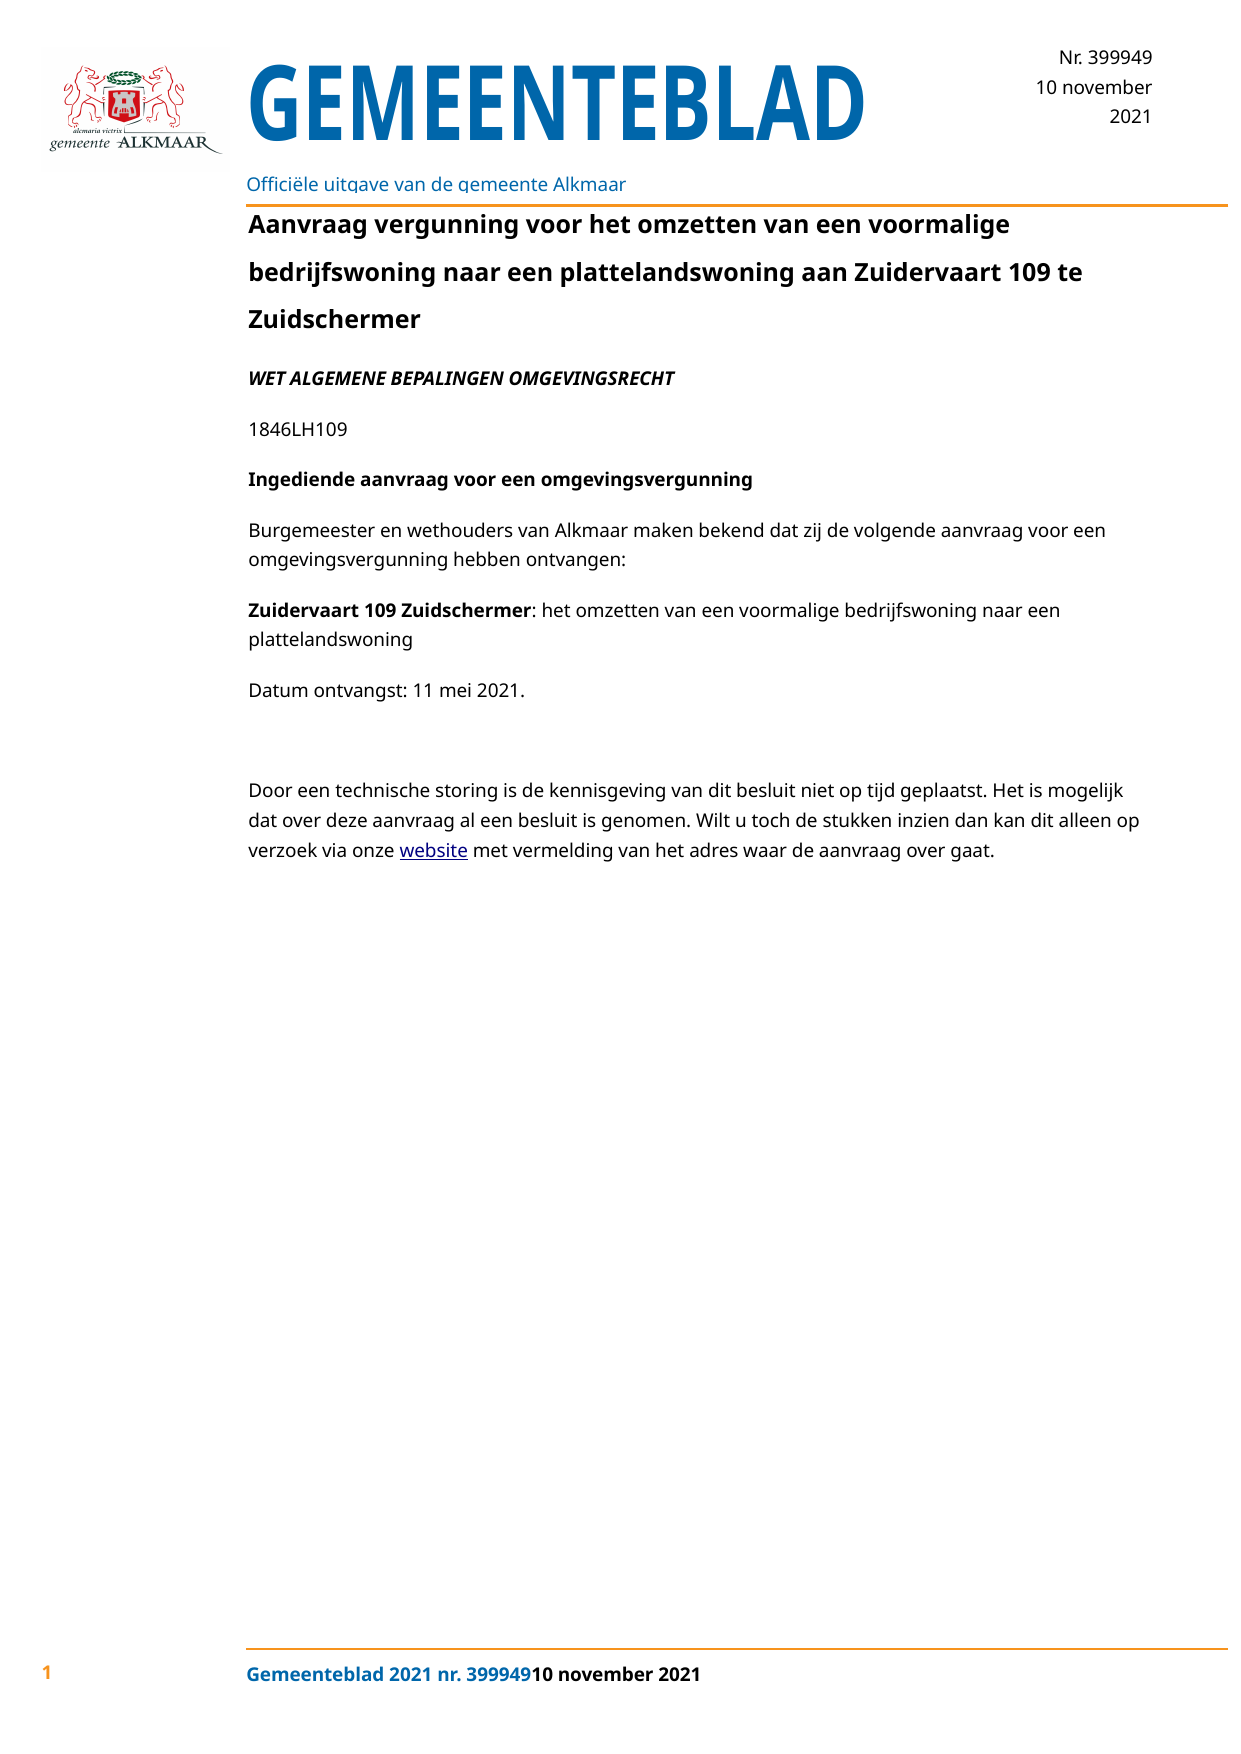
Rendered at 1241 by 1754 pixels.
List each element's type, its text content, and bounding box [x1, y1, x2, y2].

text Zuidervaart 109 Zuidschermer: het omzetten van een voormalige bedrijfswoning naar een plattelandswoning [248, 597, 1152, 652]
text Aanvraag vergunning voor het omzetten van een voormalige bedrijfswoning naar een plattelandswoning aan Zuidervaart 109 te Zuidschermer [248, 207, 1152, 336]
text Ingediende aanvraag voor een omgevingsvergunning [248, 466, 1152, 492]
text WET ALGEMENE BEPALINGEN OMGEVINGSRECHT [248, 366, 1152, 391]
text 1846LH109 [248, 416, 1152, 442]
picture [41, 47, 231, 172]
text Datum ontvangst: 11 mei 2021. [248, 677, 1152, 702]
text Door een technische storing is de kennisgeving van dit besluit niet op tijd geplaatst. Het is mogelijk dat over deze aanvraag al een besluit is genomen. Wilt u toch de stukken inzien dan kan dit alleen op verzoek via onze website met vermelding van het adres waar de aanvraag over gaat. [248, 778, 1152, 862]
text Burgemeester en wethouders van Alkmaar maken bekend dat zij de volgende aanvraag voor een omgevingsvergunning hebben ontvangen: [248, 517, 1152, 572]
